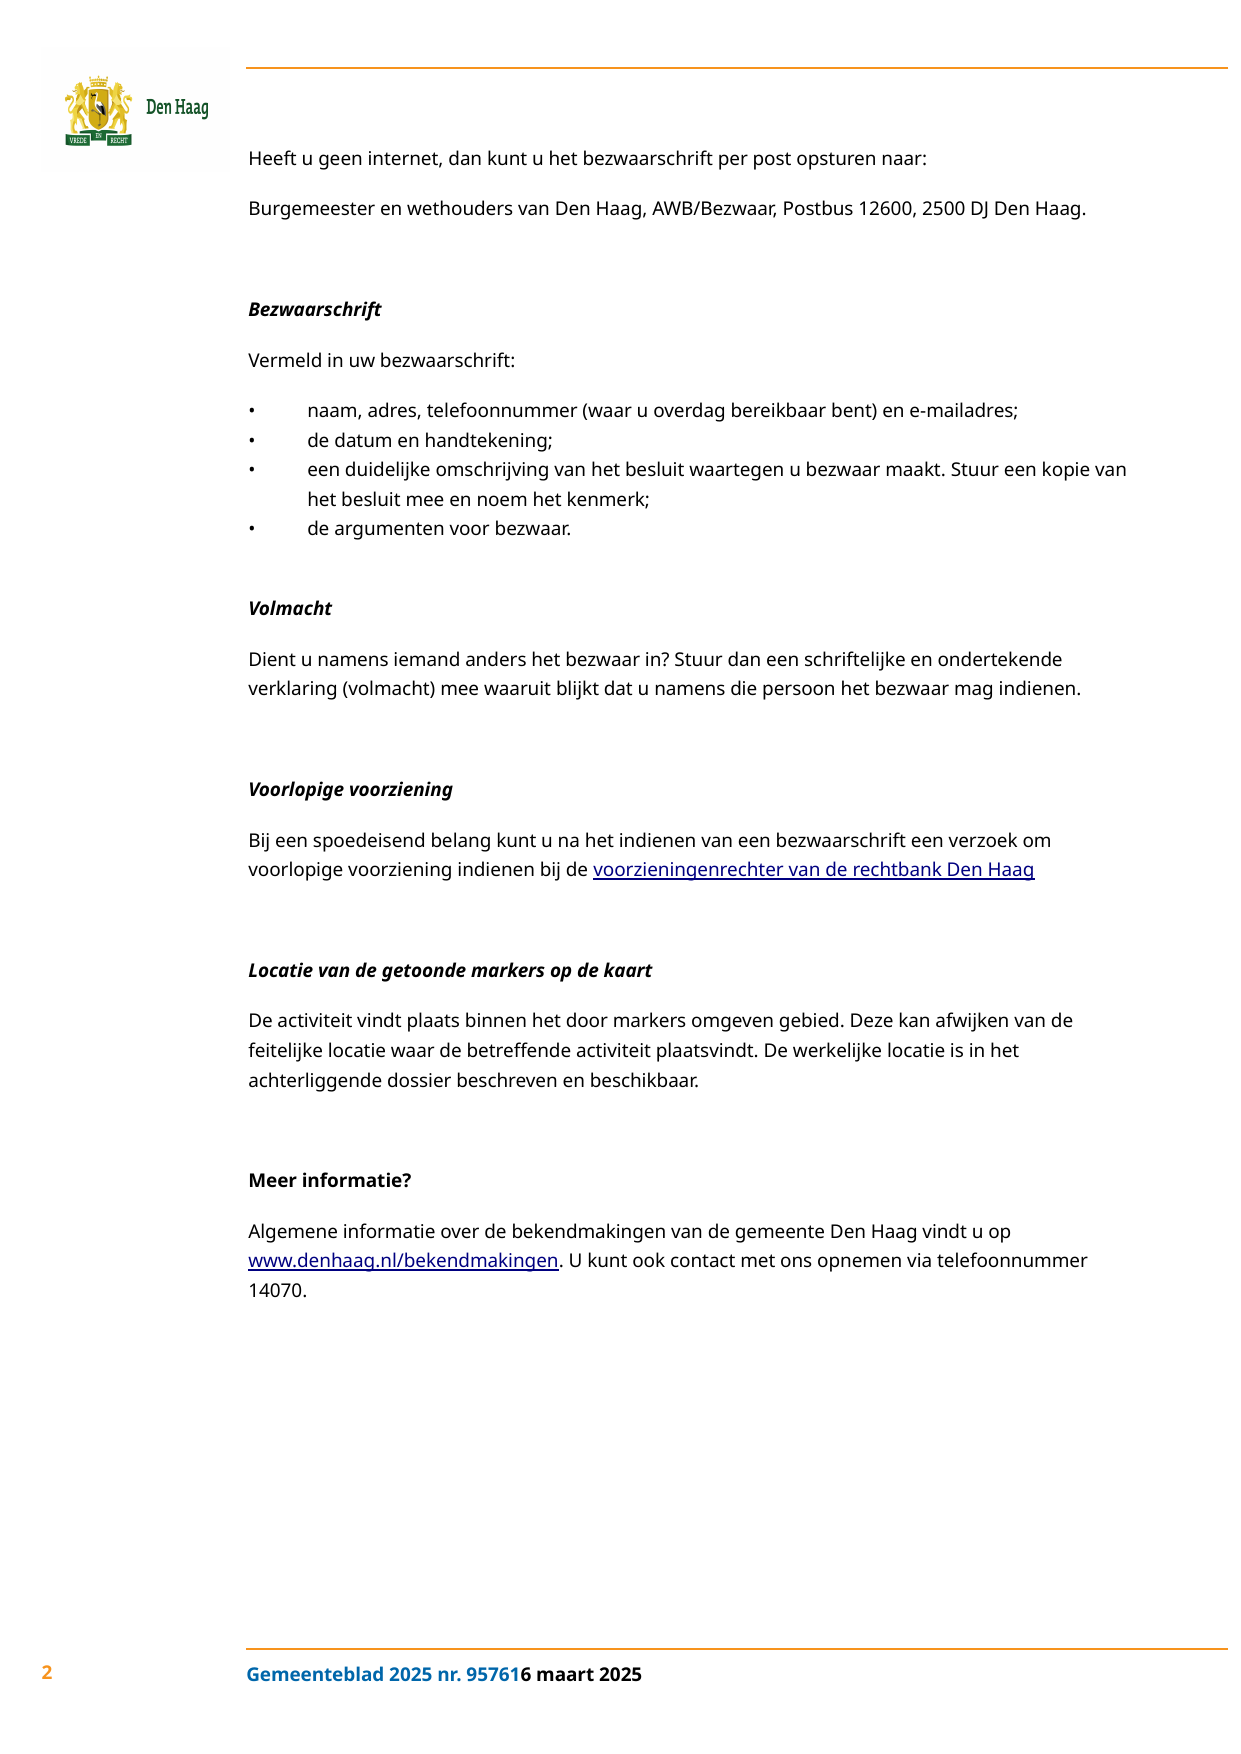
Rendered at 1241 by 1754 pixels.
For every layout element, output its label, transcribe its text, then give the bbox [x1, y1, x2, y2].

text Volmacht [248, 596, 1152, 621]
text Burgemeester en wethouders van Den Haag, AWB/Bezwaar, Postbus 12600, 2500 DJ Den Haag. [248, 196, 1152, 221]
text Voorlopige voorziening [248, 776, 1152, 802]
text Bij een spoedeisend belang kunt u na het indienen van een bezwaarschrift een verzoek om voorlopige voorziening indienen bij de voorzieningenrechter van de rechtbank Den Haag [248, 827, 1152, 882]
text Meer informatie? [248, 1168, 1152, 1193]
text De activiteit vindt plaats binnen het door markers omgeven gebied. Deze kan afwijken van de feitelijke locatie waar de betreffende activiteit plaatsvindt. De werkelijke locatie is in het achterliggende dossier beschreven en beschikbaar. [248, 1008, 1152, 1093]
text Heeft u geen internet, dan kunt u het bezwaarschrift per post opsturen naar: [248, 145, 1152, 171]
picture [41, 47, 231, 172]
list een duidelijke omschrijving van het besluit waartegen u bezwaar maakt. Stuur een kopie van het besluit mee en noem het kenmerk; [248, 456, 1152, 512]
text Dient u namens iemand anders het bezwaar in? Stuur dan een schriftelijke en ondertekende verklaring (volmacht) mee waaruit blijkt dat u namens die persoon het bezwaar mag indienen. [248, 646, 1152, 701]
text Vermeld in uw bezwaarschrift: [248, 347, 1152, 373]
text Bezwaarschrift [248, 296, 1152, 322]
list de datum en handtekening; [248, 427, 1152, 453]
text Algemene informatie over de bekendmakingen van de gemeente Den Haag vindt u op www.denhaag.nl/bekendmakingen. U kunt ook contact met ons opnemen via telefoonnummer 14070. [248, 1218, 1152, 1303]
list de argumenten voor bezwaar. [248, 516, 1152, 541]
list naam, adres, telefoonnummer (waar u overdag bereikbaar bent) en e-mailadres; [248, 397, 1152, 423]
text Locatie van de getoonde markers op de kaart [248, 957, 1152, 983]
